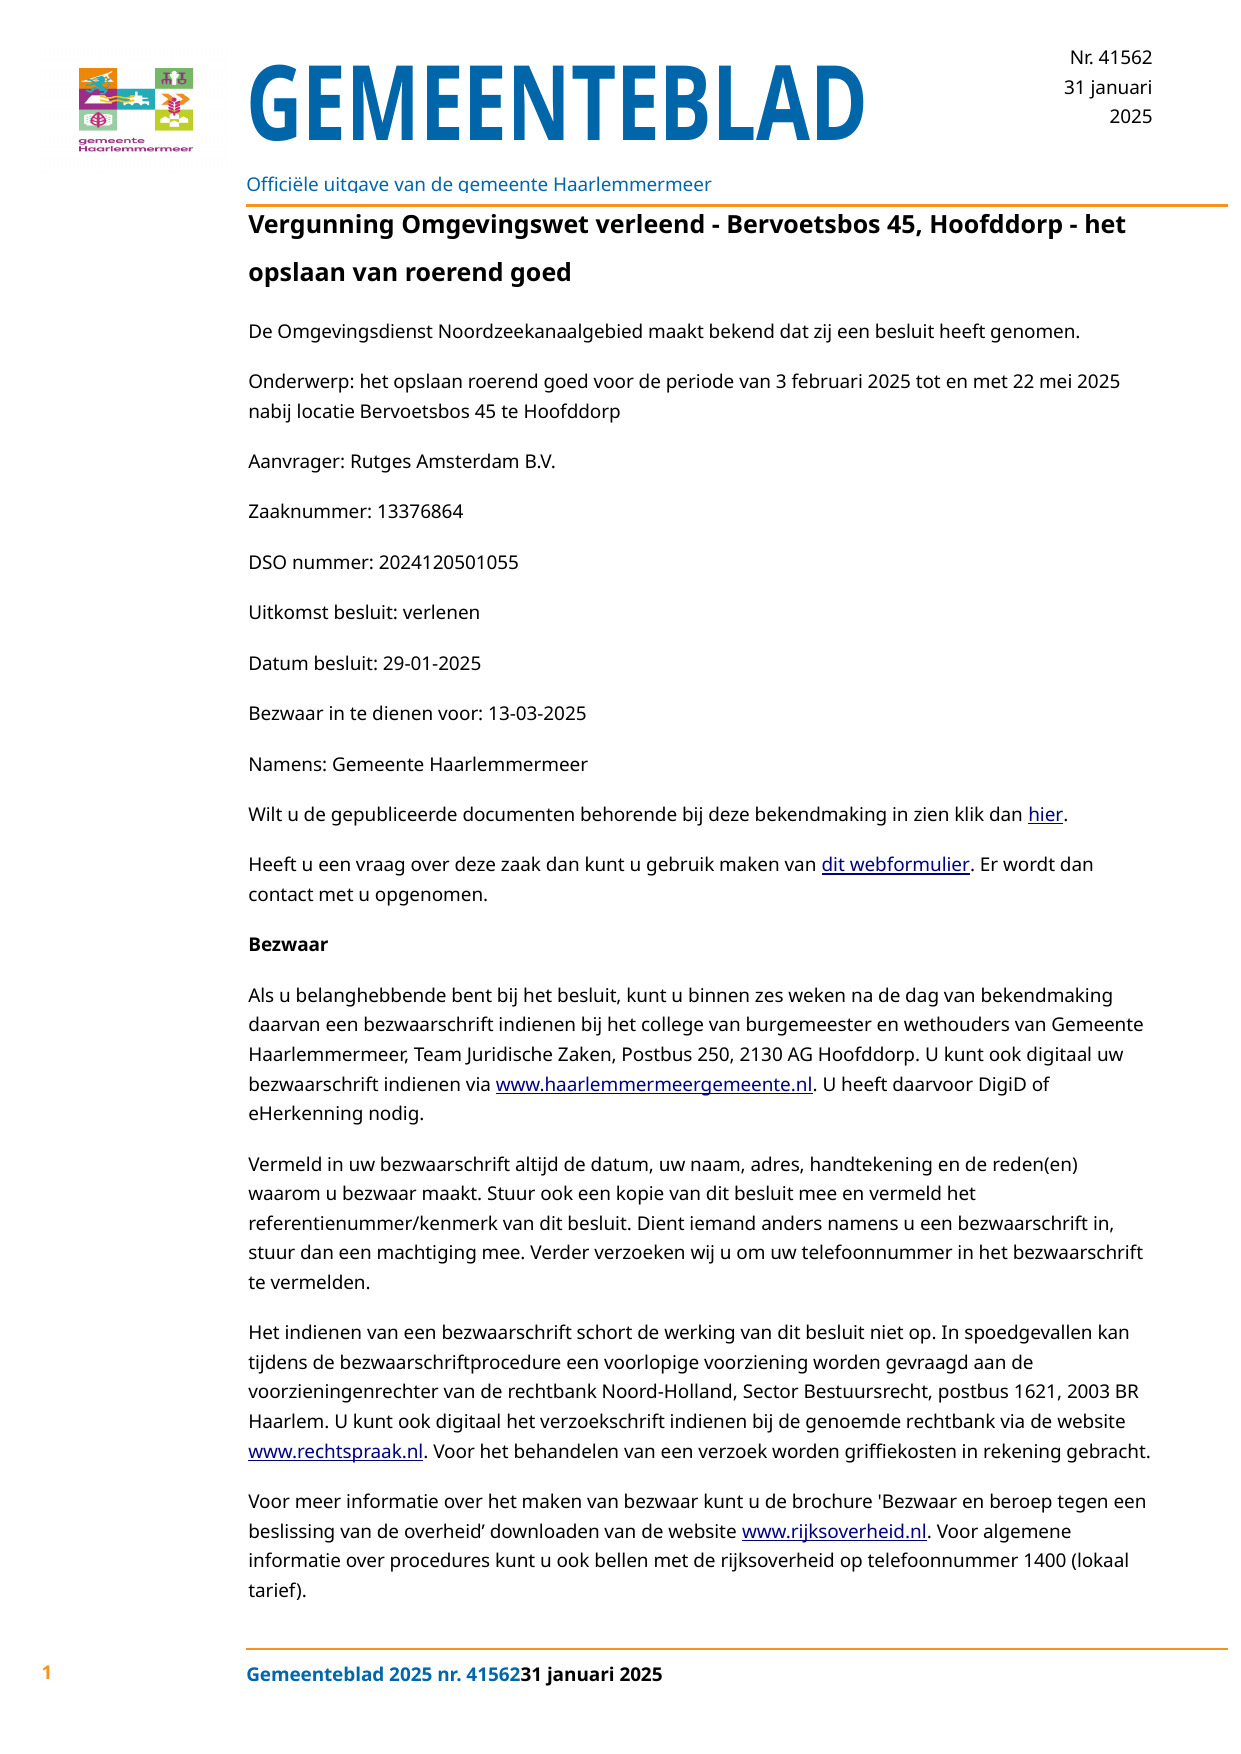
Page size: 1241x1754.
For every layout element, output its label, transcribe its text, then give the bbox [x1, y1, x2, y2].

text Vermeld in uw bezwaarschrift altijd de datum, uw naam, adres, handtekening en de reden(en) waarom u bezwaar maakt. Stuur ook een kopie van dit besluit mee en vermeld het referentienummer/kenmerk van dit besluit. Dient iemand anders namens u een bezwaarschrift in, stuur dan een machtiging mee. Verder verzoeken wij u om uw telefoonnummer in het bezwaarschrift te vermelden. [248, 1151, 1152, 1295]
text Aanvrager: Rutges Amsterdam B.V. [248, 448, 1152, 474]
text Het indienen van een bezwaarschrift schort de werking van dit besluit niet op. In spoedgevallen kan tijdens de bezwaarschriftprocedure een voorlopige voorziening worden gevraagd aan de voorzieningenrechter van de rechtbank Noord-Holland, Sector Bestuursrecht, postbus 1621, 2003 BR Haarlem. U kunt ook digitaal het verzoekschrift indienen bij de genoemde rechtbank via de website www.rechtspraak.nl. Voor het behandelen van een verzoek worden griffiekosten in rekening gebracht. [248, 1319, 1152, 1464]
text Wilt u de gepubliceerde documenten behorende bij deze bekendmaking in zien klik dan hier. [248, 801, 1152, 827]
text Namens: Gemeente Haarlemmermeer [248, 751, 1152, 777]
text Bezwaar [248, 932, 1152, 957]
picture [41, 47, 231, 172]
text Voor meer informatie over het maken van bezwaar kunt u de brochure 'Bezwaar en beroep tegen een beslissing van de overheid’ downloaden van de website www.rijksoverheid.nl. Voor algemene informatie over procedures kunt u ook bellen met de rijksoverheid op telefoonnummer 1400 (lokaal tarief). [248, 1488, 1152, 1603]
text Heeft u een vraag over deze zaak dan kunt u gebruik maken van dit webformulier. Er wordt dan contact met u opgenomen. [248, 852, 1152, 907]
text Uitkomst besluit: verlenen [248, 599, 1152, 625]
text Zaaknummer: 13376864 [248, 499, 1152, 524]
text Bezwaar in te dienen voor: 13-03-2025 [248, 700, 1152, 726]
text Onderwerp: het opslaan roerend goed voor de periode van 3 februari 2025 tot en met 22 mei 2025 nabij locatie Bervoetsbos 45 te Hoofddorp [248, 368, 1152, 424]
text DSO nummer: 2024120501055 [248, 549, 1152, 575]
text Als u belanghebbende bent bij het besluit, kunt u binnen zes weken na de dag van bekendmaking daarvan een bezwaarschrift indienen bij het college van burgemeester en wethouders van Gemeente Haarlemmermeer, Team Juridische Zaken, Postbus 250, 2130 AG Hoofddorp. U kunt ook digitaal uw bezwaarschrift indienen via www.haarlemmermeergemeente.nl. U heeft daarvoor DigiD of eHerkenning nodig. [248, 982, 1152, 1126]
text Vergunning Omgevingswet verleend - Bervoetsbos 45, Hoofddorp - het opslaan van roerend goed [248, 207, 1152, 288]
text Datum besluit: 29-01-2025 [248, 650, 1152, 676]
text De Omgevingsdienst Noordzeekanaalgebied maakt bekend dat zij een besluit heeft genomen. [248, 318, 1152, 344]
